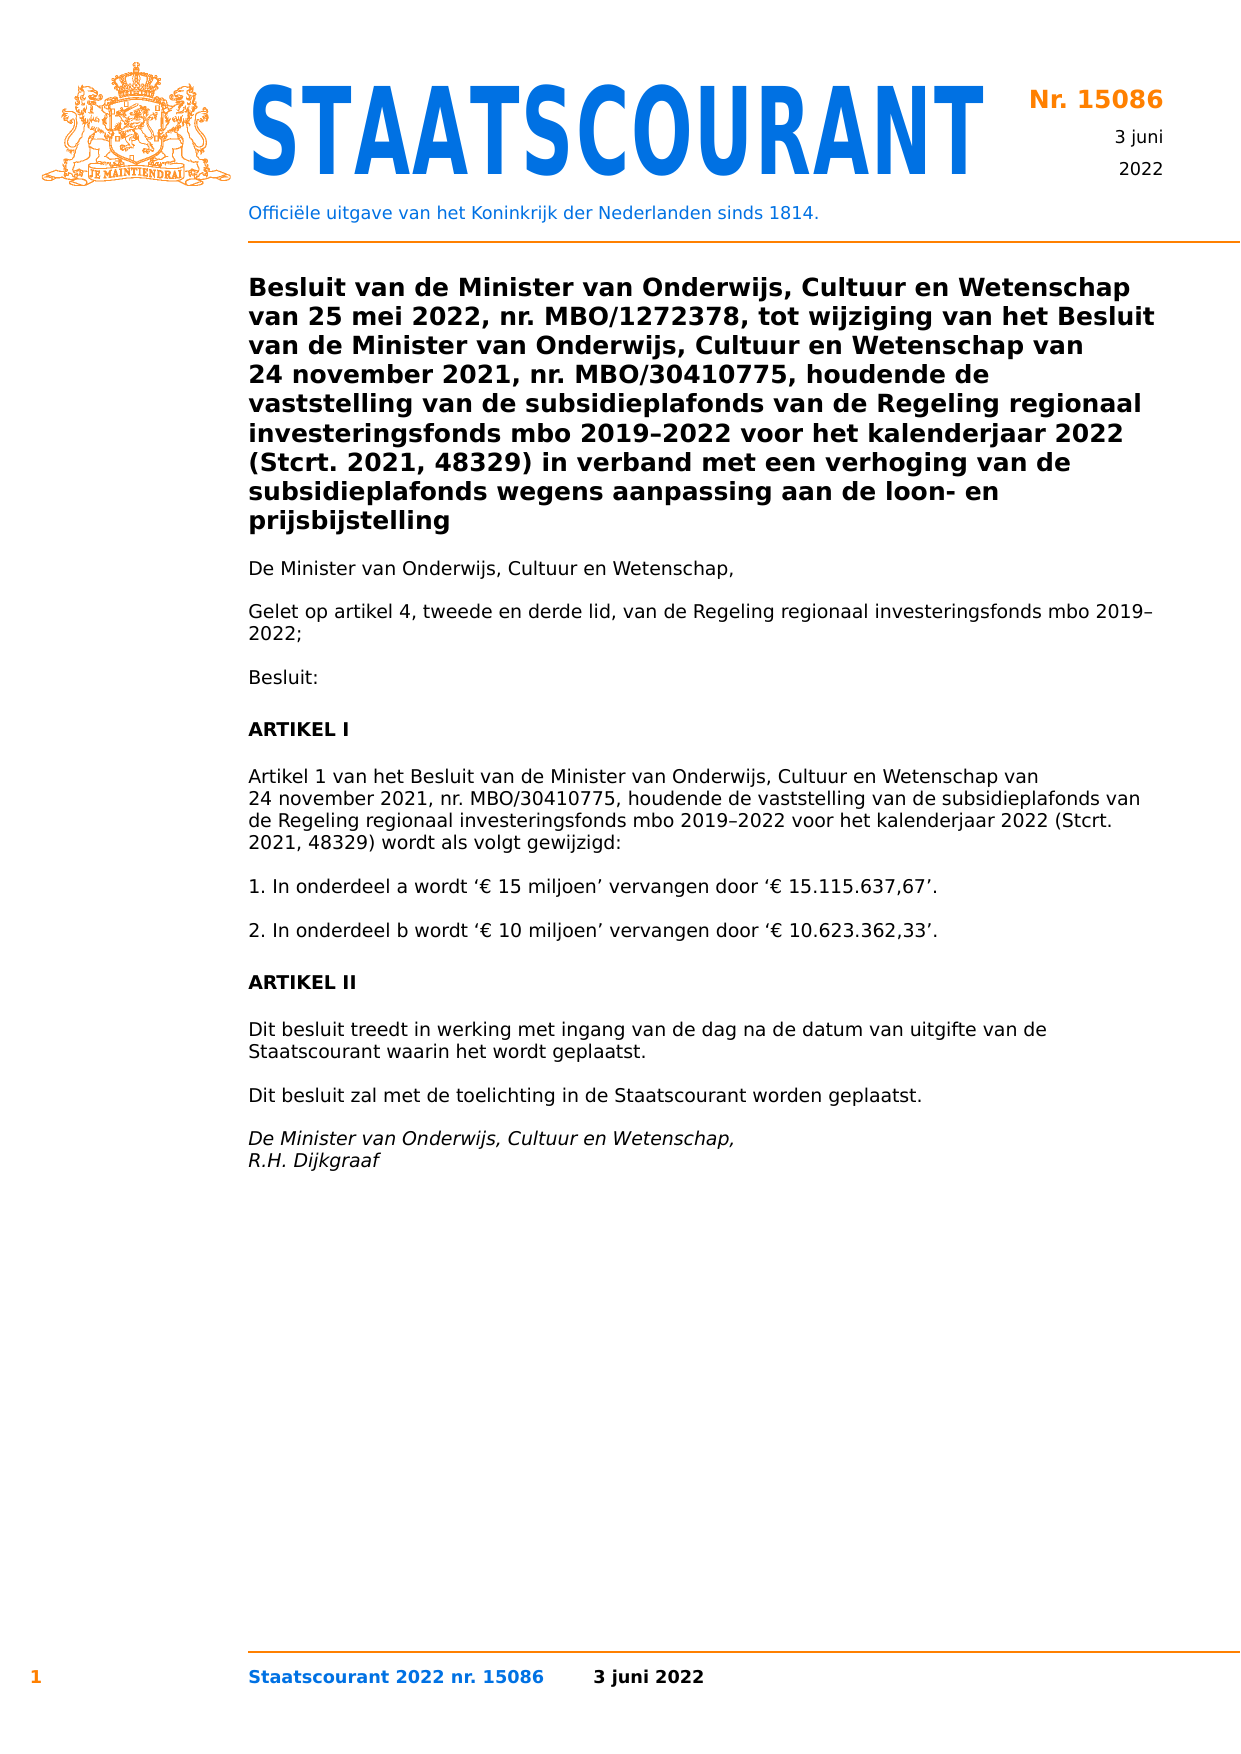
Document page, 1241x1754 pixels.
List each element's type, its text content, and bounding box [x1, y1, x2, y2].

text 1. In onderdeel a wordt ‘€ 15 miljoen’ vervangen door ‘€ 15.115.637,67’. [248, 876, 1163, 898]
text De Minister van Onderwijs, Cultuur en Wetenschap, [248, 557, 1163, 579]
subtitle Besluit van de Minister van Onderwijs, Cultuur en Wetenschap van 25 mei 2022, nr. MBO/1272378, tot wijziging van het Besluit van de Minister van Onderwijs, Cultuur en Wetenschap van 24 november 2021, nr. MBO/30410775, houdende de vaststelling van de subsidieplafonds van de Regeling regionaal investeringsfonds mbo 2019–2022 voor het kalenderjaar 2022 (Stcrt. 2021, 48329) in verband met een verhoging van de subsidieplafonds wegens aanpassing aan de loon- en prijsbijstelling [248, 273, 1163, 536]
text Gelet op artikel 4, tweede en derde lid, van de Regeling regionaal investeringsfonds mbo 2019–2022; [248, 601, 1163, 645]
table_cell Officiële uitgave van het Koninkrijk der Nederlanden sinds 1814. [248, 203, 1240, 241]
picture [41, 62, 231, 186]
text De Minister van Onderwijs, Cultuur en Wetenschap, R.H. Dijkgraaf [248, 1128, 1163, 1172]
table_header Nr. 15086 [998, 62, 1240, 121]
subtitle ARTIKEL II [248, 972, 1163, 994]
table_header [25, 62, 248, 241]
text Artikel 1 van het Besluit van de Minister van Onderwijs, Cultuur en Wetenschap van 24 november 2021, nr. MBO/30410775, houdende de vaststelling van de subsidieplafonds van de Regeling regionaal investeringsfonds mbo 2019–2022 voor het kalenderjaar 2022 (Stcrt. 2021, 48329) wordt als volgt gewijzigd: [248, 766, 1163, 854]
table_cell 2022 [998, 153, 1240, 203]
table_cell 3 juni [998, 121, 1240, 153]
text Dit besluit zal met de toelichting in de Staatscourant worden geplaatst. [248, 1084, 1163, 1106]
text Besluit: [248, 667, 1163, 689]
subtitle ARTIKEL I [248, 719, 1163, 741]
table_header STAATSCOURANT [248, 62, 998, 203]
text Dit besluit treedt in werking met ingang van de dag na de datum van uitgifte van de Staatscourant waarin het wordt geplaatst. [248, 1019, 1163, 1063]
text 2. In onderdeel b wordt ‘€ 10 miljoen’ vervangen door ‘€ 10.623.362,33’. [248, 920, 1163, 942]
